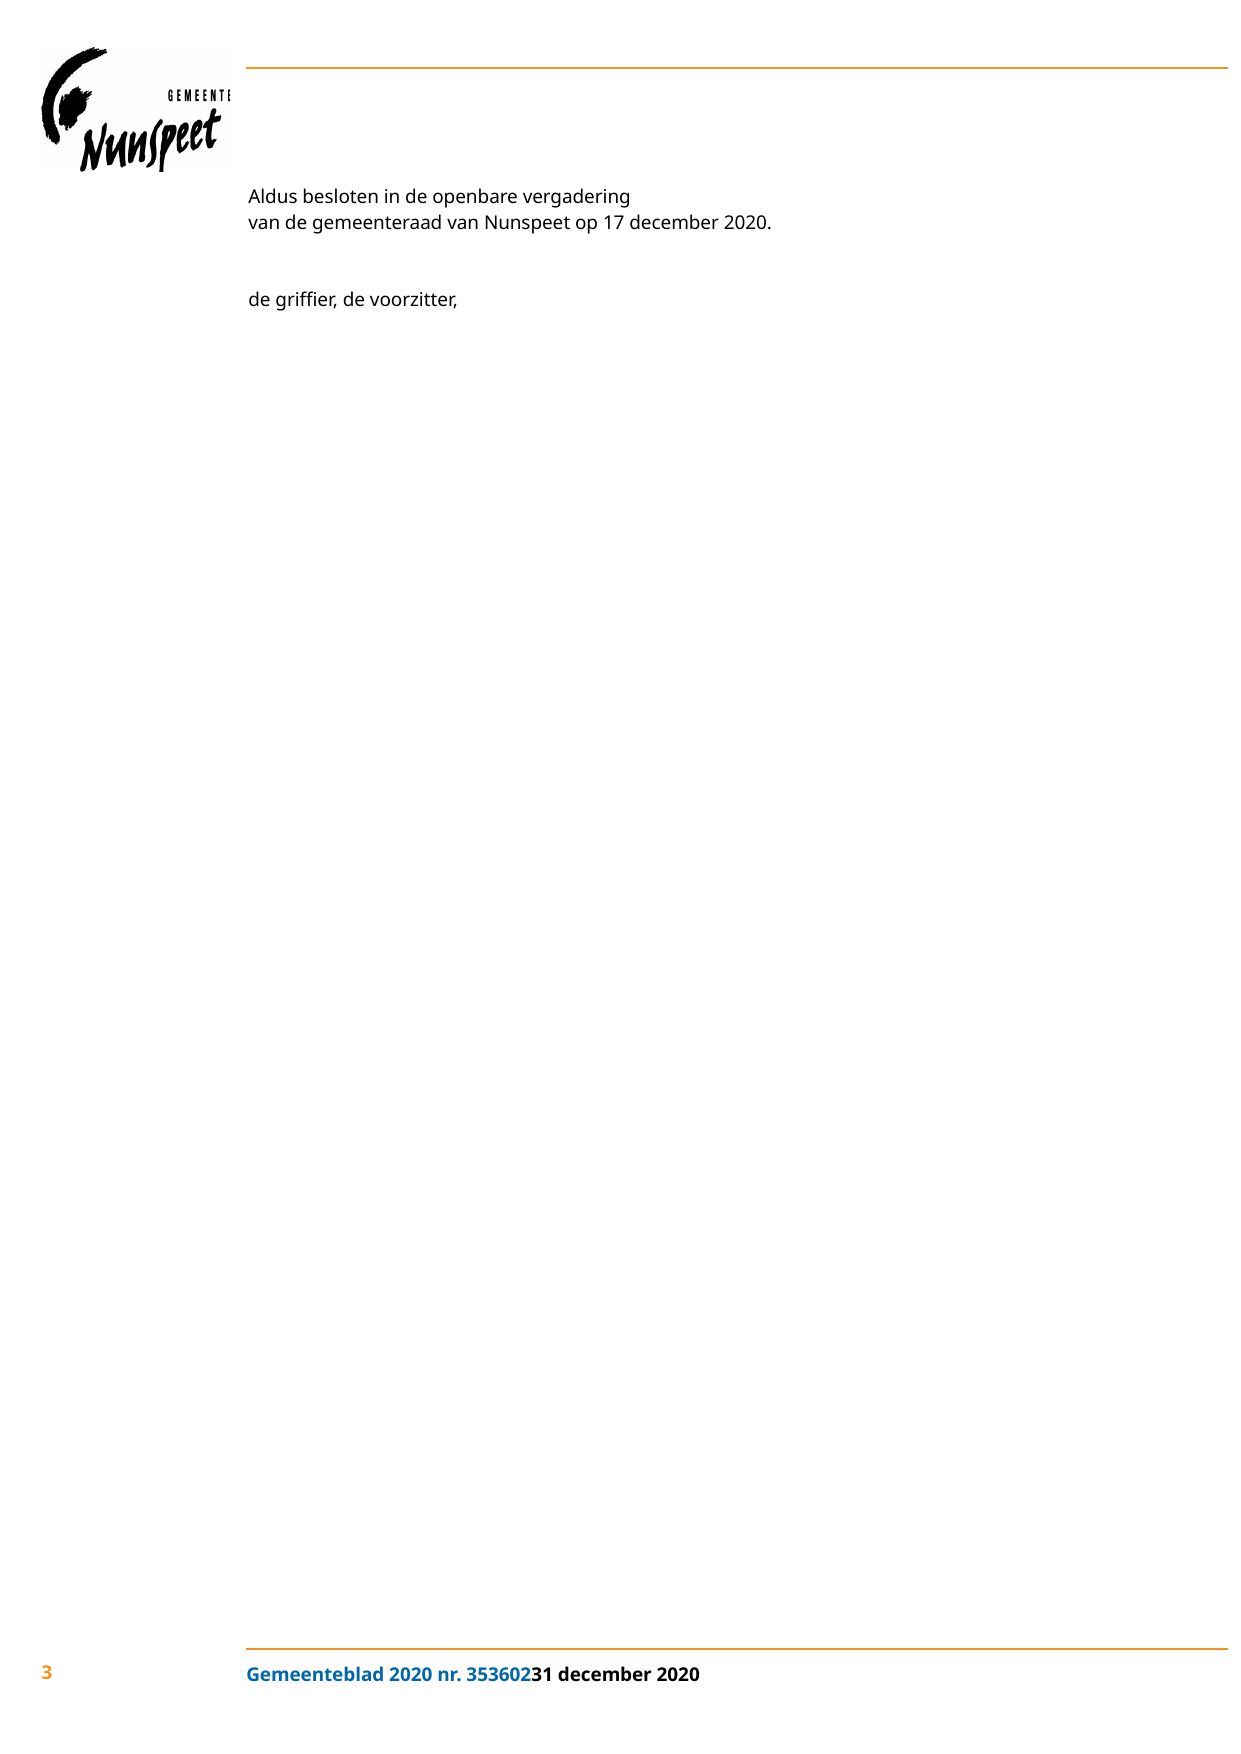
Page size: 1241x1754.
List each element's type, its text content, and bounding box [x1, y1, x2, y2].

text van de gemeenteraad van Nunspeet op 17 december 2020. [248, 209, 1152, 235]
picture [41, 47, 231, 172]
text Aldus besloten in de openbare vergadering [248, 183, 1152, 209]
text de griffier, de voorzitter, [248, 286, 1152, 312]
